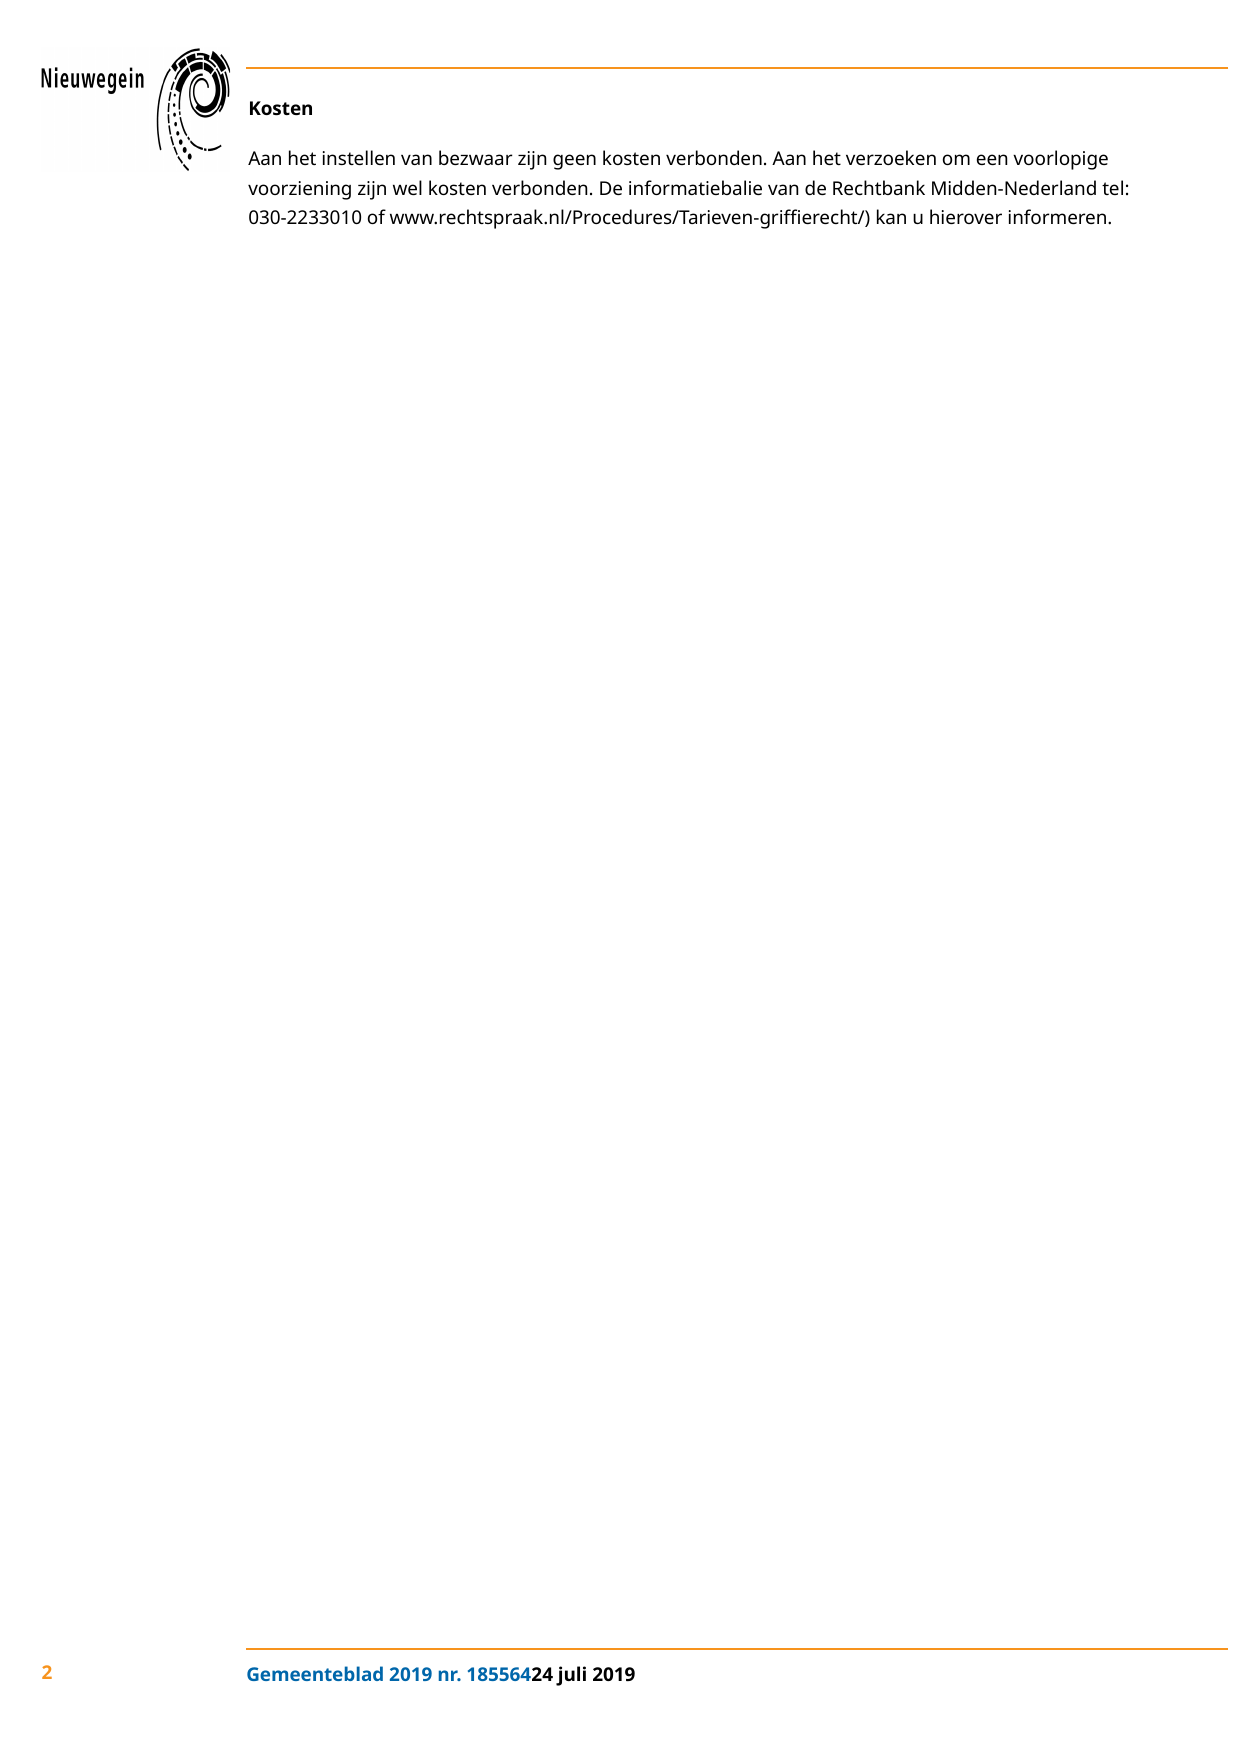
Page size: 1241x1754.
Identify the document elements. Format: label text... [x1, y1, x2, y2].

text Aan het instellen van bezwaar zijn geen kosten verbonden. Aan het verzoeken om een voorlopige voorziening zijn wel kosten verbonden. De informatiebalie van de Rechtbank Midden-Nederland tel: 030-2233010 of www.rechtspraak.nl/Procedures/Tarieven-griffierecht/) kan u hierover informeren. [248, 145, 1152, 230]
text Kosten [248, 95, 1152, 121]
picture [41, 47, 231, 172]
